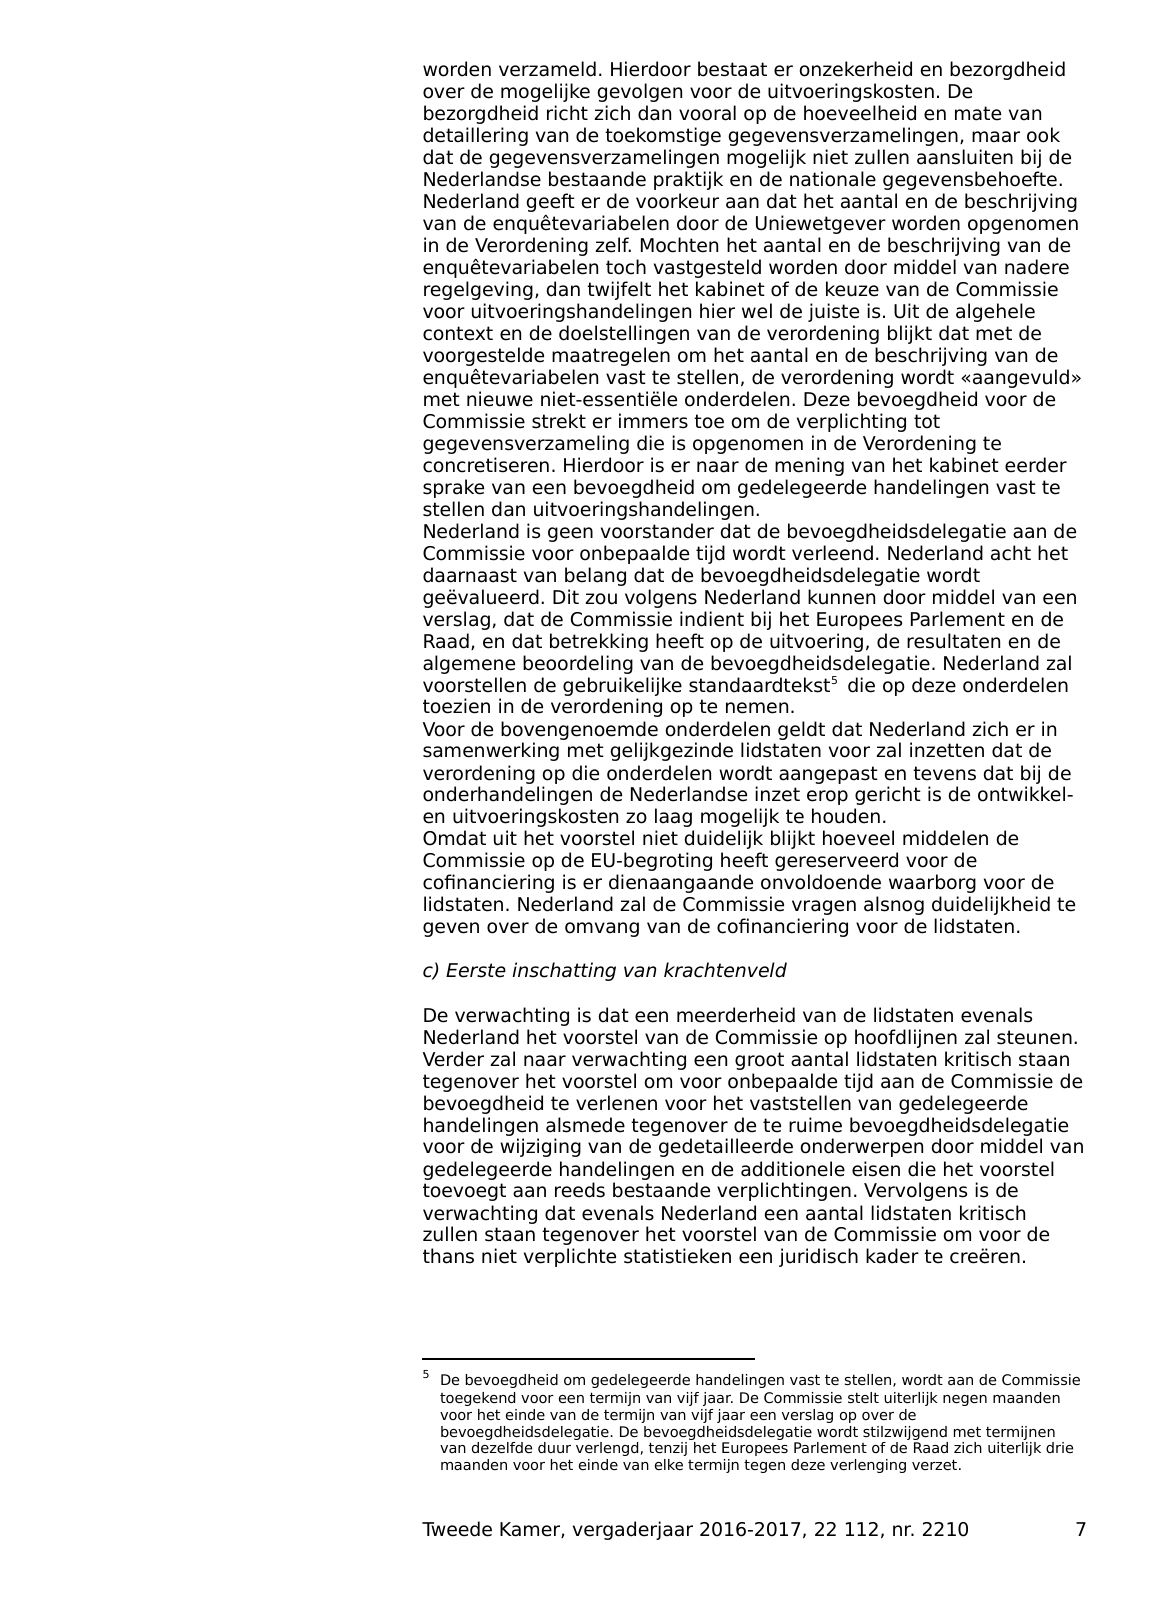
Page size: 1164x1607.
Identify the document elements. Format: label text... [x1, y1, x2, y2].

text Nederland is geen voorstander dat de bevoegdheidsdelegatie aan de Commissie voor onbepaalde tijd wordt verleend. Nederland acht het daarnaast van belang dat de bevoegdheidsdelegatie wordt geëvalueerd. Dit zou volgens Nederland kunnen door middel van een verslag, dat de Commissie indient bij het Europees Parlement en de Raad, en dat betrekking heeft op de uitvoering, de resultaten en de algemene beoordeling van de bevoegdheidsdelegatie. Nederland zal voorstellen de gebruikelijke standaardtekst die op deze onderdelen toezien in de verordening op te nemen. [422, 521, 1087, 718]
text De verwachting is dat een meerderheid van de lidstaten evenals Nederland het voorstel van de Commissie op hoofdlijnen zal steunen. Verder zal naar verwachting een groot aantal lidstaten kritisch staan tegenover het voorstel om voor onbepaalde tijd aan de Commissie de bevoegdheid te verlenen voor het vaststellen van gedelegeerde handelingen alsmede tegenover de te ruime bevoegdheidsdelegatie voor de wijziging van de gedetailleerde onderwerpen door middel van gedelegeerde handelingen en de additionele eisen die het voorstel toevoegt aan reeds bestaande verplichtingen. Vervolgens is de verwachting dat evenals Nederland een aantal lidstaten kritisch zullen staan tegenover het voorstel van de Commissie om voor de thans niet verplichte statistieken een juridisch kader te creëren. [422, 1004, 1087, 1268]
text Voor de bovengenoemde onderdelen geldt dat Nederland zich er in samenwerking met gelijkgezinde lidstaten voor zal inzetten dat de verordening op die onderdelen wordt aangepast en tevens dat bij de onderhandelingen de Nederlandse inzet erop gericht is de ontwikkel- en uitvoeringskosten zo laag mogelijk te houden. [422, 718, 1087, 828]
text De bevoegdheid om gedelegeerde handelingen vast te stellen, wordt aan de Commissie toegekend voor een termijn van vijf jaar. De Commissie stelt uiterlijk negen maanden voor het einde van de termijn van vijf jaar een verslag op over de bevoegdheidsdelegatie. De bevoegdheidsdelegatie wordt stilzwijgend met termijnen van dezelfde duur verlengd, tenzij het Europees Parlement of de Raad zich uiterlijk drie maanden voor het einde van elke termijn tegen deze verlenging verzet. [422, 1368, 1087, 1474]
text worden verzameld. Hierdoor bestaat er onzekerheid en bezorgdheid over de mogelijke gevolgen voor de uitvoeringskosten. De bezorgdheid richt zich dan vooral op de hoeveelheid en mate van detaillering van de toekomstige gegevensverzamelingen, maar ook dat de gegevensverzamelingen mogelijk niet zullen aansluiten bij de Nederlandse bestaande praktijk en de nationale gegevensbehoefte. Nederland geeft er de voorkeur aan dat het aantal en de beschrijving van de enquêtevariabelen door de Uniewetgever worden opgenomen in de Verordening zelf. Mochten het aantal en de beschrijving van de enquêtevariabelen toch vastgesteld worden door middel van nadere regelgeving, dan twijfelt het kabinet of de keuze van de Commissie voor uitvoeringshandelingen hier wel de juiste is. Uit de algehele context en de doelstellingen van de verordening blijkt dat met de voorgestelde maatregelen om het aantal en de beschrijving van de enquêtevariabelen vast te stellen, de verordening wordt «aangevuld» met nieuwe niet-essentiële onderdelen. Deze bevoegdheid voor de Commissie strekt er immers toe om de verplichting tot gegevensverzameling die is opgenomen in de Verordening te concretiseren. Hierdoor is er naar de mening van het kabinet eerder sprake van een bevoegdheid om gedelegeerde handelingen vast te stellen dan uitvoeringshandelingen. [422, 59, 1087, 521]
text Omdat uit het voorstel niet duidelijk blijkt hoeveel middelen de Commissie op de EU-begroting heeft gereserveerd voor de cofinanciering is er dienaangaande onvoldoende waarborg voor de lidstaten. Nederland zal de Commissie vragen alsnog duidelijkheid te geven over de omvang van de cofinanciering voor de lidstaten. [422, 828, 1087, 938]
subtitle c) Eerste inschatting van krachtenveld [422, 960, 1087, 982]
